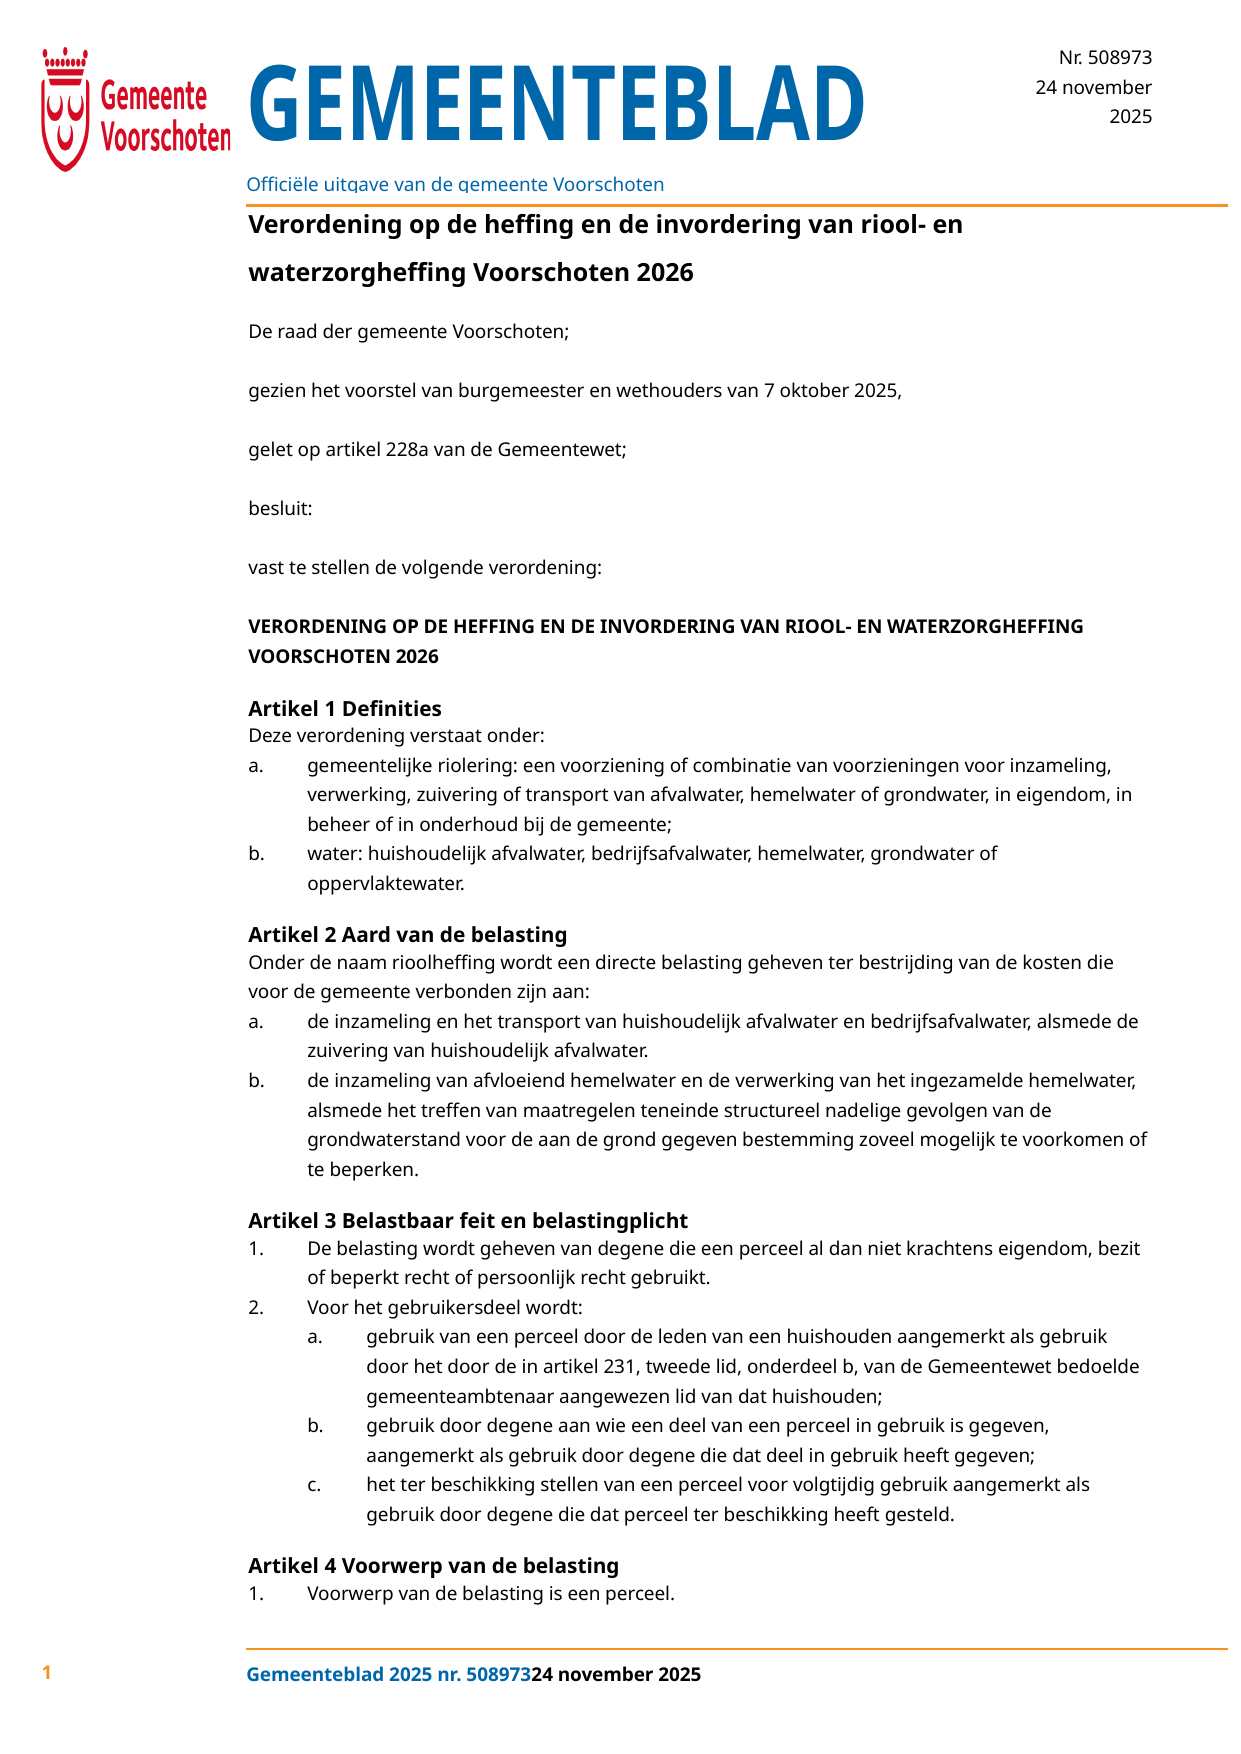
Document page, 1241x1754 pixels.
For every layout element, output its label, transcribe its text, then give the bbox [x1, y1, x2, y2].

text Artikel 3 Belastbaar feit en belastingplicht [248, 1206, 1152, 1235]
list Voorwerp van de belasting is een perceel. [248, 1580, 1152, 1606]
picture [41, 47, 231, 172]
text vast te stellen de volgende verordening: [248, 554, 1152, 580]
list Voor het gebruikersdeel wordt: [248, 1294, 1152, 1320]
text besluit: [248, 495, 1152, 521]
text Artikel 4 Voorwerp van de belasting [248, 1552, 1152, 1580]
text gelet op artikel 228a van de Gemeentewet; [248, 436, 1152, 462]
text Artikel 1 Definities [248, 694, 1152, 722]
text VERORDENING OP DE HEFFING EN DE INVORDERING VAN RIOOL- EN WATERZORGHEFFING VOORSCHOTEN 2026 [248, 614, 1152, 669]
text Deze verordening verstaat onder: [248, 722, 1152, 748]
list water: huishoudelijk afvalwater, bedrijfsafvalwater, hemelwater, grondwater of oppervlaktewater. [248, 841, 1152, 896]
list de inzameling van afvloeiend hemelwater en de verwerking van het ingezamelde hemelwater, alsmede het treffen van maatregelen teneinde structureel nadelige gevolgen van de grondwaterstand voor de aan de grond gegeven bestemming zoveel mogelijk te voorkomen of te beperken. [248, 1067, 1152, 1182]
list gebruik door degene aan wie een deel van een perceel in gebruik is gegeven, aangemerkt als gebruik door degene die dat deel in gebruik heeft gegeven; [307, 1412, 1152, 1468]
text gezien het voorstel van burgemeester en wethouders van 7 oktober 2025, [248, 377, 1152, 403]
list gemeentelijke riolering: een voorziening of combinatie van voorzieningen voor inzameling, verwerking, zuivering of transport van afvalwater, hemelwater of grondwater, in eigendom, in beheer of in onderhoud bij de gemeente; [248, 752, 1152, 837]
list de inzameling en het transport van huishoudelijk afvalwater en bedrijfsafvalwater, alsmede de zuivering van huishoudelijk afvalwater. [248, 1008, 1152, 1063]
text Onder de naam rioolheffing wordt een directe belasting geheven ter bestrijding van de kosten die voor de gemeente verbonden zijn aan: [248, 949, 1152, 1004]
text De raad der gemeente Voorschoten; [248, 318, 1152, 344]
text Artikel 2 Aard van de belasting [248, 921, 1152, 949]
list het ter beschikking stellen van een perceel voor volgtijdig gebruik aangemerkt als gebruik door degene die dat perceel ter beschikking heeft gesteld. [307, 1472, 1152, 1527]
list De belasting wordt geheven van degene die een perceel al dan niet krachtens eigendom, bezit of beperkt recht of persoonlijk recht gebruikt. [248, 1235, 1152, 1290]
text Verordening op de heffing en de invordering van riool- en waterzorgheffing Voorschoten 2026 [248, 207, 1152, 288]
list gebruik van een perceel door de leden van een huishouden aangemerkt als gebruik door het door de in artikel 231, tweede lid, onderdeel b, van de Gemeentewet bedoelde gemeenteambtenaar aangewezen lid van dat huishouden; [307, 1324, 1152, 1408]
